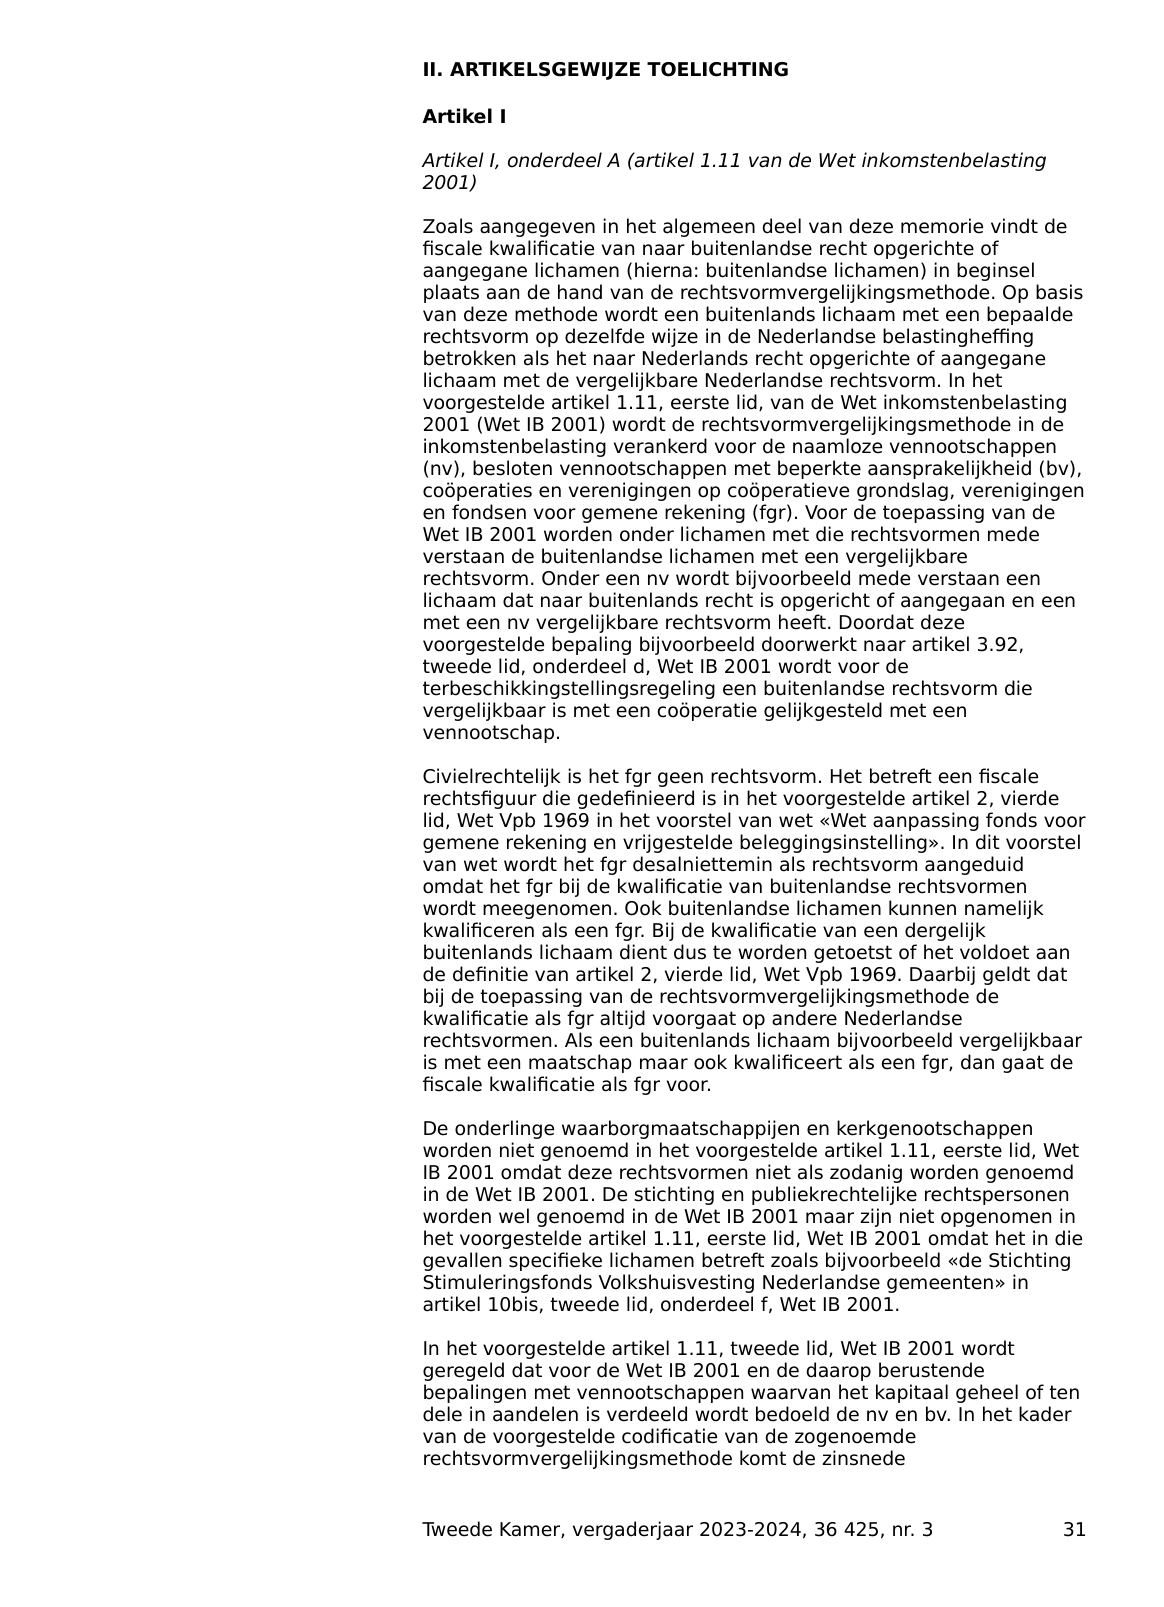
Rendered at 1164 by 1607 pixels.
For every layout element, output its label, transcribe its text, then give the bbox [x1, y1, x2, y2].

subtitle Artikel I, onderdeel A (artikel 1.11 van de Wet inkomstenbelasting 2001) [422, 150, 1087, 194]
text In het voorgestelde artikel 1.11, tweede lid, Wet IB 2001 wordt geregeld dat voor de Wet IB 2001 en de daarop berustende bepalingen met vennootschappen waarvan het kapitaal geheel of ten dele in aandelen is verdeeld wordt bedoeld de nv en bv. In het kader van de voorgestelde codificatie van de zogenoemde rechtsvormvergelijkingsmethode komt de zinsnede [422, 1338, 1087, 1470]
subtitle II. ARTIKELSGEWIJZE TOELICHTING [422, 59, 1087, 81]
subtitle Artikel I [422, 106, 1087, 128]
text De onderlinge waarborgmaatschappijen en kerkgenootschappen worden niet genoemd in het voorgestelde artikel 1.11, eerste lid, Wet IB 2001 omdat deze rechtsvormen niet als zodanig worden genoemd in de Wet IB 2001. De stichting en publiekrechtelijke rechtspersonen worden wel genoemd in de Wet IB 2001 maar zijn niet opgenomen in het voorgestelde artikel 1.11, eerste lid, Wet IB 2001 omdat het in die gevallen specifieke lichamen betreft zoals bijvoorbeeld «de Stichting Stimuleringsfonds Volkshuisvesting Nederlandse gemeenten» in artikel 10bis, tweede lid, onderdeel f, Wet IB 2001. [422, 1118, 1087, 1316]
text Zoals aangegeven in het algemeen deel van deze memorie vindt de fiscale kwalificatie van naar buitenlandse recht opgerichte of aangegane lichamen (hierna: buitenlandse lichamen) in beginsel plaats aan de hand van de rechtsvormvergelijkingsmethode. Op basis van deze methode wordt een buitenlands lichaam met een bepaalde rechtsvorm op dezelfde wijze in de Nederlandse belastingheffing betrokken als het naar Nederlands recht opgerichte of aangegane lichaam met de vergelijkbare Nederlandse rechtsvorm. In het voorgestelde artikel 1.11, eerste lid, van de Wet inkomstenbelasting 2001 (Wet IB 2001) wordt de rechtsvormvergelijkingsmethode in de inkomstenbelasting verankerd voor de naamloze vennootschappen (nv), besloten vennootschappen met beperkte aansprakelijkheid (bv), coöperaties en verenigingen op coöperatieve grondslag, verenigingen en fondsen voor gemene rekening (fgr). Voor de toepassing van de Wet IB 2001 worden onder lichamen met die rechtsvormen mede verstaan de buitenlandse lichamen met een vergelijkbare rechtsvorm. Onder een nv wordt bijvoorbeeld mede verstaan een lichaam dat naar buitenlands recht is opgericht of aangegaan en een met een nv vergelijkbare rechtsvorm heeft. Doordat deze voorgestelde bepaling bijvoorbeeld doorwerkt naar artikel 3.92, tweede lid, onderdeel d, Wet IB 2001 wordt voor de terbeschikkingstellingsregeling een buitenlandse rechtsvorm die vergelijkbaar is met een coöperatie gelijkgesteld met een vennootschap. [422, 216, 1087, 744]
text Civielrechtelijk is het fgr geen rechtsvorm. Het betreft een fiscale rechtsfiguur die gedefinieerd is in het voorgestelde artikel 2, vierde lid, Wet Vpb 1969 in het voorstel van wet «Wet aanpassing fonds voor gemene rekening en vrijgestelde beleggingsinstelling». In dit voorstel van wet wordt het fgr desalniettemin als rechtsvorm aangeduid omdat het fgr bij de kwalificatie van buitenlandse rechtsvormen wordt meegenomen. Ook buitenlandse lichamen kunnen namelijk kwalificeren als een fgr. Bij de kwalificatie van een dergelijk buitenlands lichaam dient dus te worden getoetst of het voldoet aan de definitie van artikel 2, vierde lid, Wet Vpb 1969. Daarbij geldt dat bij de toepassing van de rechtsvormvergelijkingsmethode de kwalificatie als fgr altijd voorgaat op andere Nederlandse rechtsvormen. Als een buitenlands lichaam bijvoorbeeld vergelijkbaar is met een maatschap maar ook kwalificeert als een fgr, dan gaat de fiscale kwalificatie als fgr voor. [422, 766, 1087, 1096]
